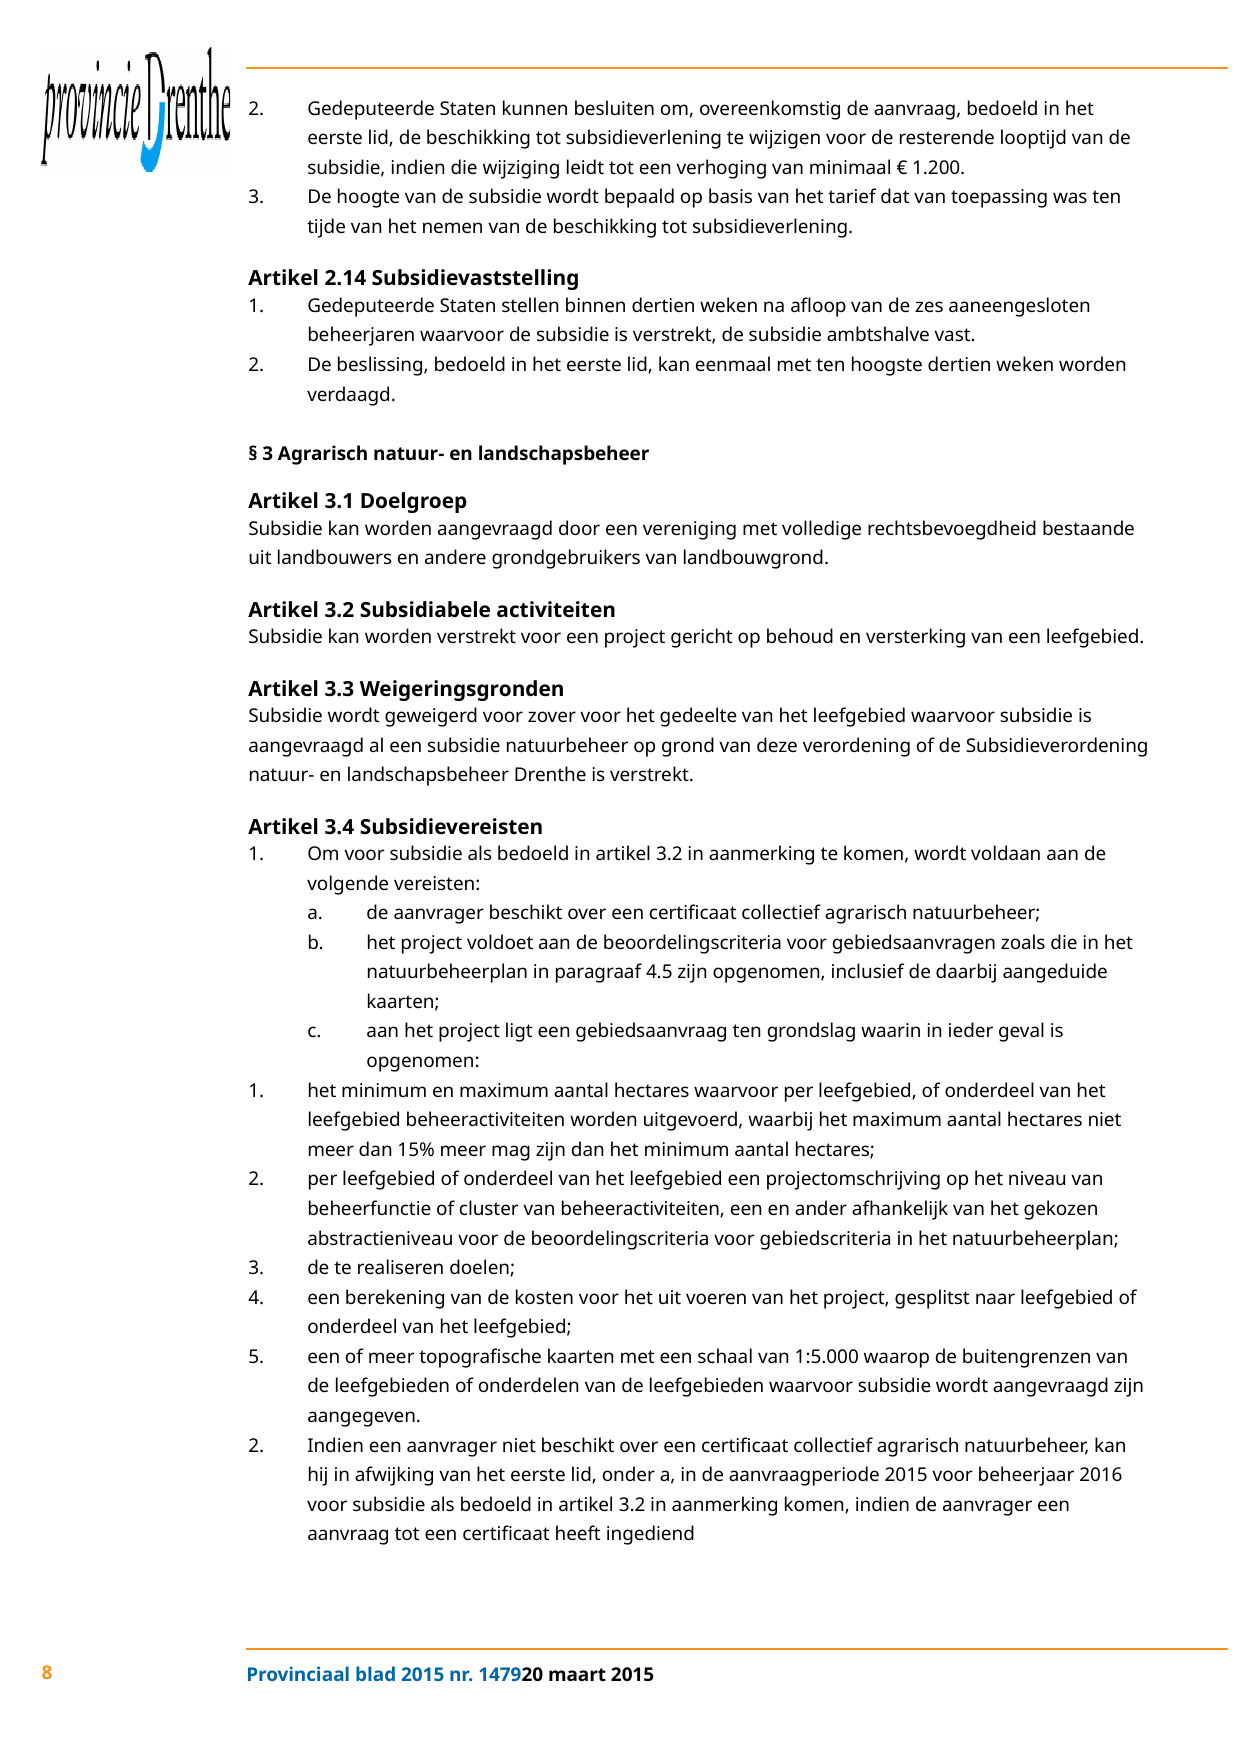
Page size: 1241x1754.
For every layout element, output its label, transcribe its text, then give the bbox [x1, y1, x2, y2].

text Subsidie wordt geweigerd voor zover voor het gedeelte van het leefgebied waarvoor subsidie is aangevraagd al een subsidie natuurbeheer op grond van deze verordening of de Subsidieverordening natuur- en landschapsbeheer Drenthe is verstrekt. [248, 702, 1152, 787]
list de te realiseren doelen; [248, 1254, 1152, 1280]
list een berekening van de kosten voor het uit voeren van het project, gesplitst naar leefgebied of onderdeel van het leefgebied; [248, 1284, 1152, 1339]
list per leefgebied of onderdeel van het leefgebied een projectomschrijving op het niveau van beheerfunctie of cluster van beheeractiviteiten, een en ander afhankelijk van het gekozen abstractieniveau voor de beoordelingscriteria voor gebiedscriteria in het natuurbeheerplan; [248, 1166, 1152, 1251]
text Artikel 3.2 Subsidiabele activiteiten [248, 595, 1152, 623]
list Gedeputeerde Staten kunnen besluiten om, overeenkomstig de aanvraag, bedoeld in het eerste lid, de beschikking tot subsidieverlening te wijzigen voor de resterende looptijd van de subsidie, indien die wijziging leidt tot een verhoging van minimaal € 1.200. [248, 95, 1152, 180]
text Subsidie kan worden aangevraagd door een vereniging met volledige rechtsbevoegdheid bestaande uit landbouwers en andere grondgebruikers van landbouwgrond. [248, 515, 1152, 570]
list Indien een aanvrager niet beschikt over een certificaat collectief agrarisch natuurbeheer, kan hij in afwijking van het eerste lid, onder a, in de aanvraagperiode 2015 voor beheerjaar 2016 voor subsidie als bedoeld in artikel 3.2 in aanmerking komen, indien de aanvrager een aanvraag tot een certificaat heeft ingediend [248, 1432, 1152, 1546]
text Artikel 3.1 Doelgroep [248, 486, 1152, 515]
text Subsidie kan worden verstrekt voor een project gericht op behoud en versterking van een leefgebied. [248, 623, 1152, 649]
text Artikel 2.14 Subsidievaststelling [248, 263, 1152, 292]
list het minimum en maximum aantal hectares waarvoor per leefgebied, of onderdeel van het leefgebied beheeractiviteiten worden uitgevoerd, waarbij het maximum aantal hectares niet meer dan 15% meer mag zijn dan het minimum aantal hectares; [248, 1077, 1152, 1162]
list het project voldoet aan de beoordelingscriteria voor gebiedsaanvragen zoals die in het natuurbeheerplan in paragraaf 4.5 zijn opgenomen, inclusief de daarbij aangeduide kaarten; [307, 929, 1152, 1014]
list een of meer topografische kaarten met een schaal van 1:5.000 waarop de buitengrenzen van de leefgebieden of onderdelen van de leefgebieden waarvoor subsidie wordt aangevraagd zijn aangegeven. [248, 1343, 1152, 1428]
list De beslissing, bedoeld in het eerste lid, kan eenmaal met ten hoogste dertien weken worden verdaagd. [248, 351, 1152, 406]
list Gedeputeerde Staten stellen binnen dertien weken na afloop van de zes aaneengesloten beheerjaren waarvoor de subsidie is verstrekt, de subsidie ambtshalve vast. [248, 292, 1152, 347]
list Om voor subsidie als bedoeld in artikel 3.2 in aanmerking te komen, wordt voldaan aan de volgende vereisten: [248, 840, 1152, 896]
text Artikel 3.3 Weigeringsgronden [248, 674, 1152, 702]
list de aanvrager beschikt over een certificaat collectief agrarisch natuurbeheer; [307, 899, 1152, 925]
text Artikel 3.4 Subsidievereisten [248, 812, 1152, 840]
list De hoogte van de subsidie wordt bepaald op basis van het tarief dat van toepassing was ten tijde van het nemen van de beschikking tot subsidieverlening. [248, 183, 1152, 239]
text § 3 Agrarisch natuur- en landschapsbeheer [248, 440, 1152, 466]
picture [41, 47, 231, 172]
list aan het project ligt een gebiedsaanvraag ten grondslag waarin in ieder geval is opgenomen: [307, 1018, 1152, 1073]
